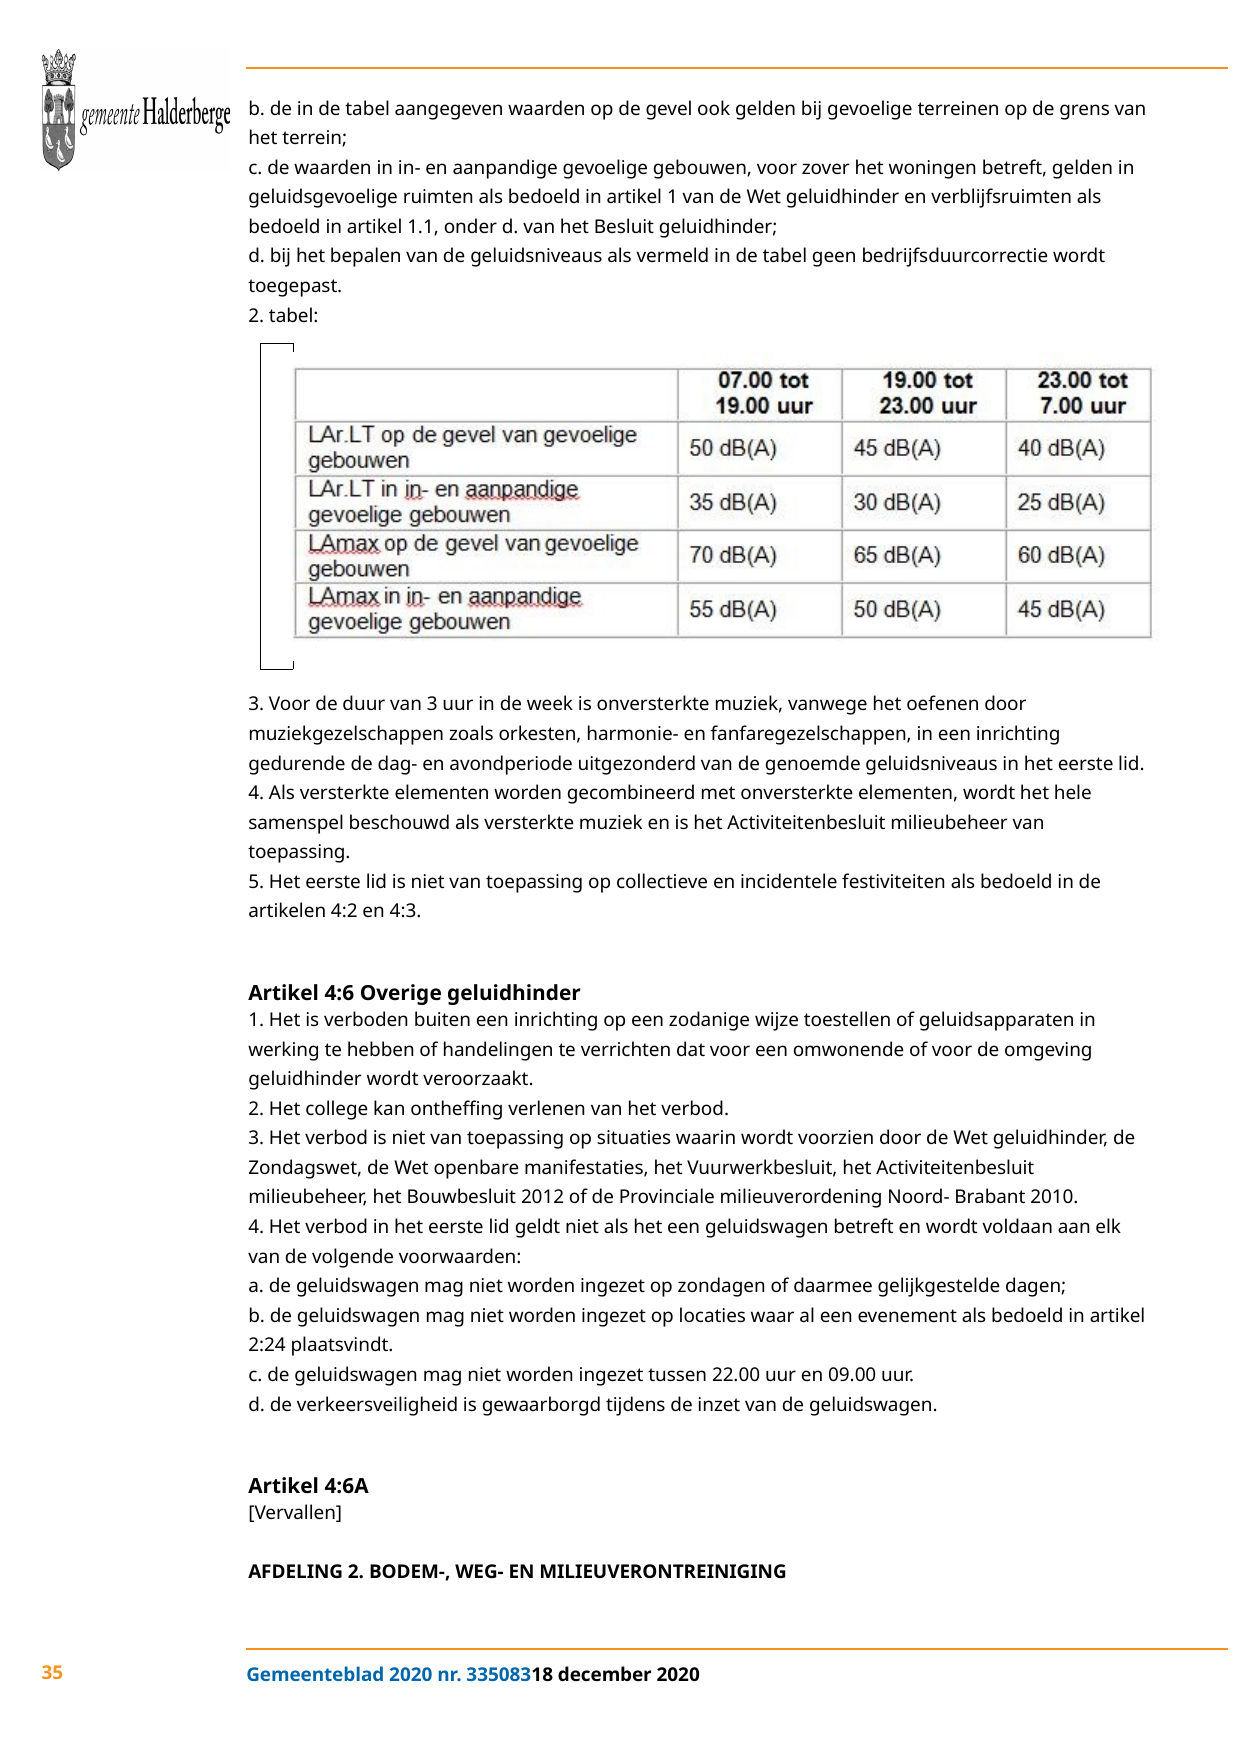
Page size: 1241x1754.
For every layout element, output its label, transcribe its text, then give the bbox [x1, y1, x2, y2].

text 4. Als versterkte elementen worden gecombineerd met onversterkte elementen, wordt het hele samenspel beschouwd als versterkte muziek en is het Activiteitenbesluit milieubeheer van toepassing. [248, 779, 1152, 864]
text d. de verkeersveiligheid is gewaarborgd tijdens de inzet van de geluidswagen. [248, 1391, 1152, 1416]
text [Vervallen] [248, 1499, 1152, 1525]
text a. de geluidswagen mag niet worden ingezet op zondagen of daarmee gelijkgestelde dagen; [248, 1272, 1152, 1298]
text AFDELING 2. BODEM-, WEG- EN MILIEUVERONTREINIGING [248, 1558, 1152, 1584]
text 4. Het verbod in het eerste lid geldt niet als het een geluidswagen betreft en wordt voldaan aan elk van de volgende voorwaarden: [248, 1213, 1152, 1268]
text 2. Het college kan ontheffing verlenen van het verbod. [248, 1095, 1152, 1121]
text Artikel 4:6 Overige geluidhinder [248, 978, 1152, 1006]
text Artikel 4:6A [248, 1471, 1152, 1499]
text 5. Het eerste lid is niet van toepassing op collectieve en incidentele festiviteiten als bedoeld in de artikelen 4:2 en 4:3. [248, 868, 1152, 923]
text 1. Het is verboden buiten een inrichting op een zodanige wijze toestellen of geluidsapparaten in werking te hebben of handelingen te verrichten dat voor een omwonende of voor de omgeving geluidhinder wordt veroorzaakt. [248, 1006, 1152, 1091]
text b. de in de tabel aangegeven waarden op de gevel ook gelden bij gevoelige terreinen op de grens van het terrein; [248, 95, 1152, 150]
text b. de geluidswagen mag niet worden ingezet op locaties waar al een evenement als bedoeld in artikel 2:24 plaatsvindt. [248, 1302, 1152, 1357]
picture [268, 352, 1173, 661]
text 3. Het verbod is niet van toepassing op situaties waarin wordt voorzien door de Wet geluidhinder, de Zondagswet, de Wet openbare manifestaties, het Vuurwerkbesluit, het Activiteitenbesluit milieubeheer, het Bouwbesluit 2012 of de Provinciale milieuverordening Noord- Brabant 2010. [248, 1124, 1152, 1209]
text c. de waarden in in- en aanpandige gevoelige gebouwen, voor zover het woningen betreft, gelden in geluidsgevoelige ruimten als bedoeld in artikel 1 van de Wet geluidhinder en verblijfsruimten als bedoeld in artikel 1.1, onder d. van het Besluit geluidhinder; [248, 154, 1152, 239]
text 2. tabel: [248, 302, 1152, 328]
text d. bij het bepalen van de geluidsniveaus als vermeld in de tabel geen bedrijfsduurcorrectie wordt toegepast. [248, 243, 1152, 298]
picture [41, 47, 231, 172]
text 3. Voor de duur van 3 uur in de week is onversterkte muziek, vanwege het oefenen door muziekgezelschappen zoals orkesten, harmonie- en fanfaregezelschappen, in een inrichting gedurende de dag- en avondperiode uitgezonderd van de genoemde geluidsniveaus in het eerste lid. [248, 691, 1152, 776]
text c. de geluidswagen mag niet worden ingezet tussen 22.00 uur en 09.00 uur. [248, 1361, 1152, 1387]
